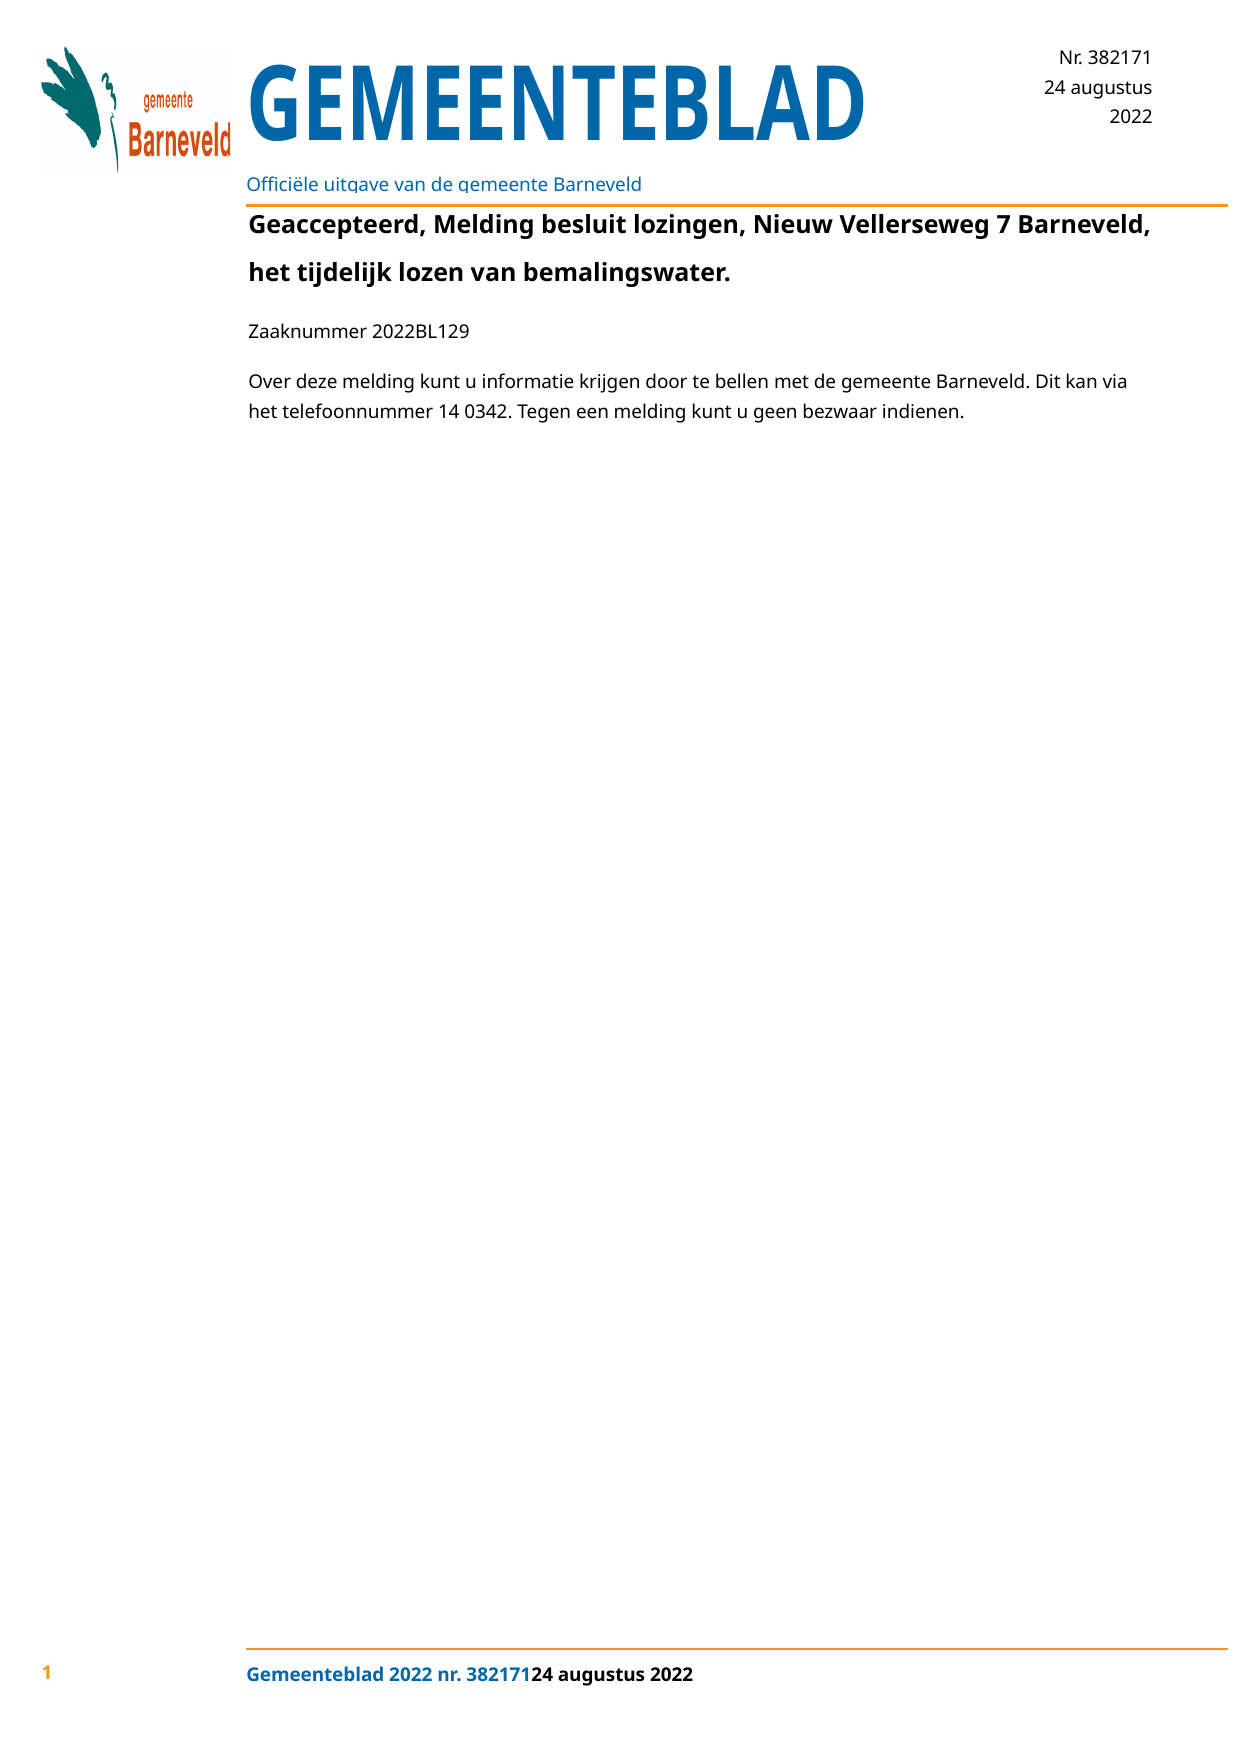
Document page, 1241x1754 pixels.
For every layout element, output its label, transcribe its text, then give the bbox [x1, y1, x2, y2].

picture [41, 47, 231, 172]
text Zaaknummer 2022BL129 [248, 318, 1152, 344]
text Over deze melding kunt u informatie krijgen door te bellen met de gemeente Barneveld. Dit kan via het telefoonnummer 14 0342. Tegen een melding kunt u geen bezwaar indienen. [248, 368, 1152, 424]
text Geaccepteerd, Melding besluit lozingen, Nieuw Vellerseweg 7 Barneveld, het tijdelijk lozen van bemalingswater. [248, 207, 1152, 288]
